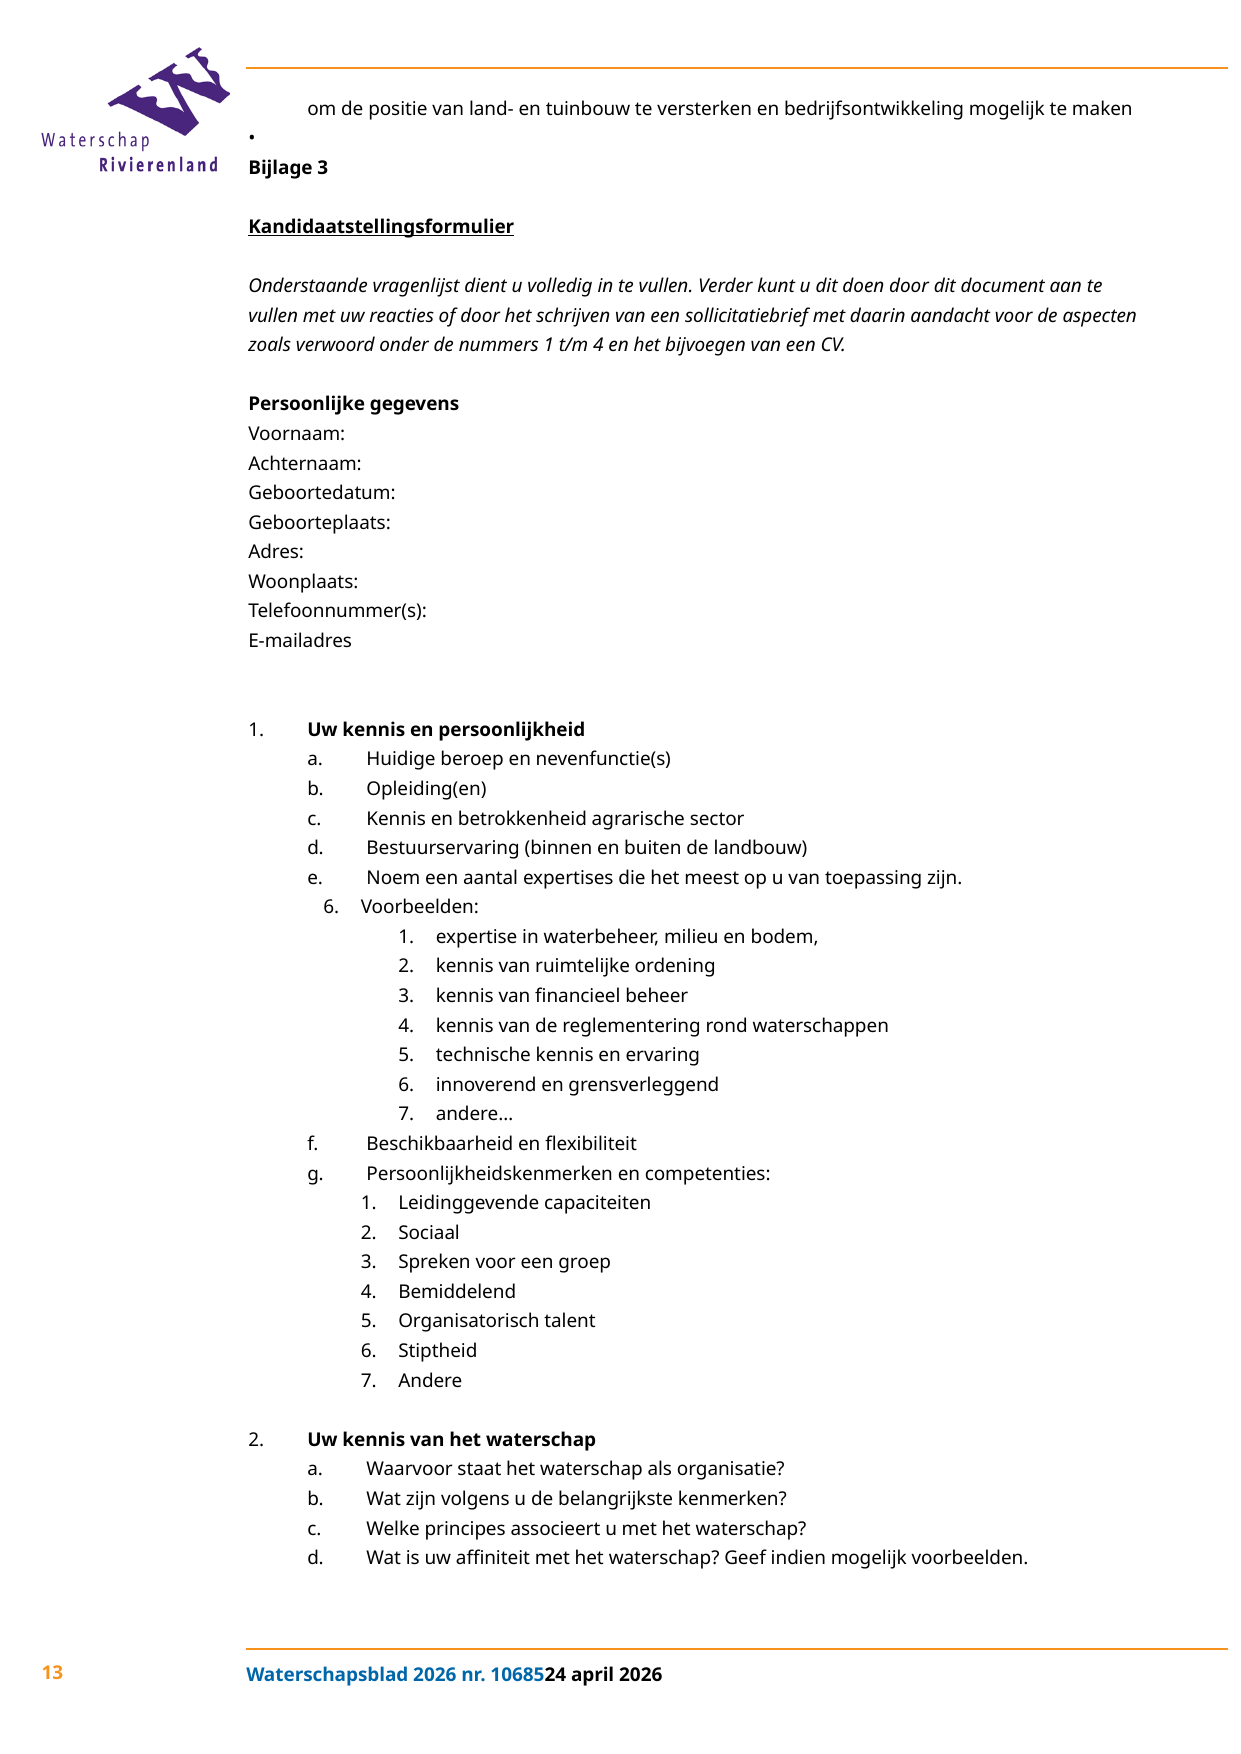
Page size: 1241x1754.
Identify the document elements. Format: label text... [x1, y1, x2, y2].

list Bemiddelend [361, 1278, 1152, 1304]
list Voorbeelden: [323, 893, 1152, 919]
list Noem een aantal expertises die het meest op u van toepassing zijn. [307, 864, 1152, 890]
text Telefoonnummer(s): [248, 598, 1152, 623]
list Uw kennis en persoonlijkheid [248, 716, 1152, 742]
text Geboortedatum: [248, 479, 1152, 505]
list Sociaal [361, 1219, 1152, 1245]
list Opleiding(en) [307, 775, 1152, 801]
list Wat zijn volgens u de belangrijkste kenmerken? [307, 1485, 1152, 1511]
list Leidinggevende capaciteiten [361, 1189, 1152, 1215]
text Adres: [248, 538, 1152, 564]
list technische kennis en ervaring [398, 1041, 1152, 1067]
text Bijlage 3 [248, 154, 1152, 180]
list Spreken voor een groep [361, 1248, 1152, 1274]
text Achternaam: [248, 450, 1152, 476]
list andere… [398, 1101, 1152, 1126]
list Organisatorisch talent [361, 1308, 1152, 1333]
picture [41, 47, 231, 172]
list expertise in waterbeheer, milieu en bodem, [398, 923, 1152, 949]
list Welke principes associeert u met het waterschap? [307, 1515, 1152, 1541]
text Onderstaande vragenlijst dient u volledig in te vullen. Verder kunt u dit doen door dit document aan te vullen met uw reacties of door het schrijven van een sollicitatiebrief met daarin aandacht voor de aspecten zoals verwoord onder de nummers 1 t/m 4 en het bijvoegen van een CV. [248, 272, 1152, 357]
list Andere [361, 1367, 1152, 1393]
list kennis van financieel beheer [398, 982, 1152, 1008]
text Voornaam: [248, 420, 1152, 446]
text Persoonlijke gegevens [248, 391, 1152, 416]
list Bestuurservaring (binnen en buiten de landbouw) [307, 834, 1152, 860]
list kennis van de reglementering rond waterschappen [398, 1012, 1152, 1038]
list Persoonlijkheidskenmerken en competenties: [307, 1160, 1152, 1186]
text E-mailadres [248, 627, 1152, 653]
list Waarvoor staat het waterschap als organisatie? [307, 1456, 1152, 1481]
text Kandidaatstellingsformulier [248, 213, 1152, 239]
text Woonplaats: [248, 568, 1152, 594]
list kennis van ruimtelijke ordening [398, 953, 1152, 978]
list om de positie van land- en tuinbouw te versterken en bedrijfsontwikkeling mogelijk te maken [248, 95, 1152, 121]
list Beschikbaarheid en flexibiliteit [307, 1130, 1152, 1156]
list Huidige beroep en nevenfunctie(s) [307, 746, 1152, 771]
list Wat is uw affiniteit met het waterschap? Geef indien mogelijk voorbeelden. [307, 1544, 1152, 1570]
list Uw kennis van het waterschap [248, 1426, 1152, 1452]
list innoverend en grensverleggend [398, 1071, 1152, 1097]
list Kennis en betrokkenheid agrarische sector [307, 805, 1152, 831]
list Stiptheid [361, 1337, 1152, 1363]
text Geboorteplaats: [248, 509, 1152, 535]
